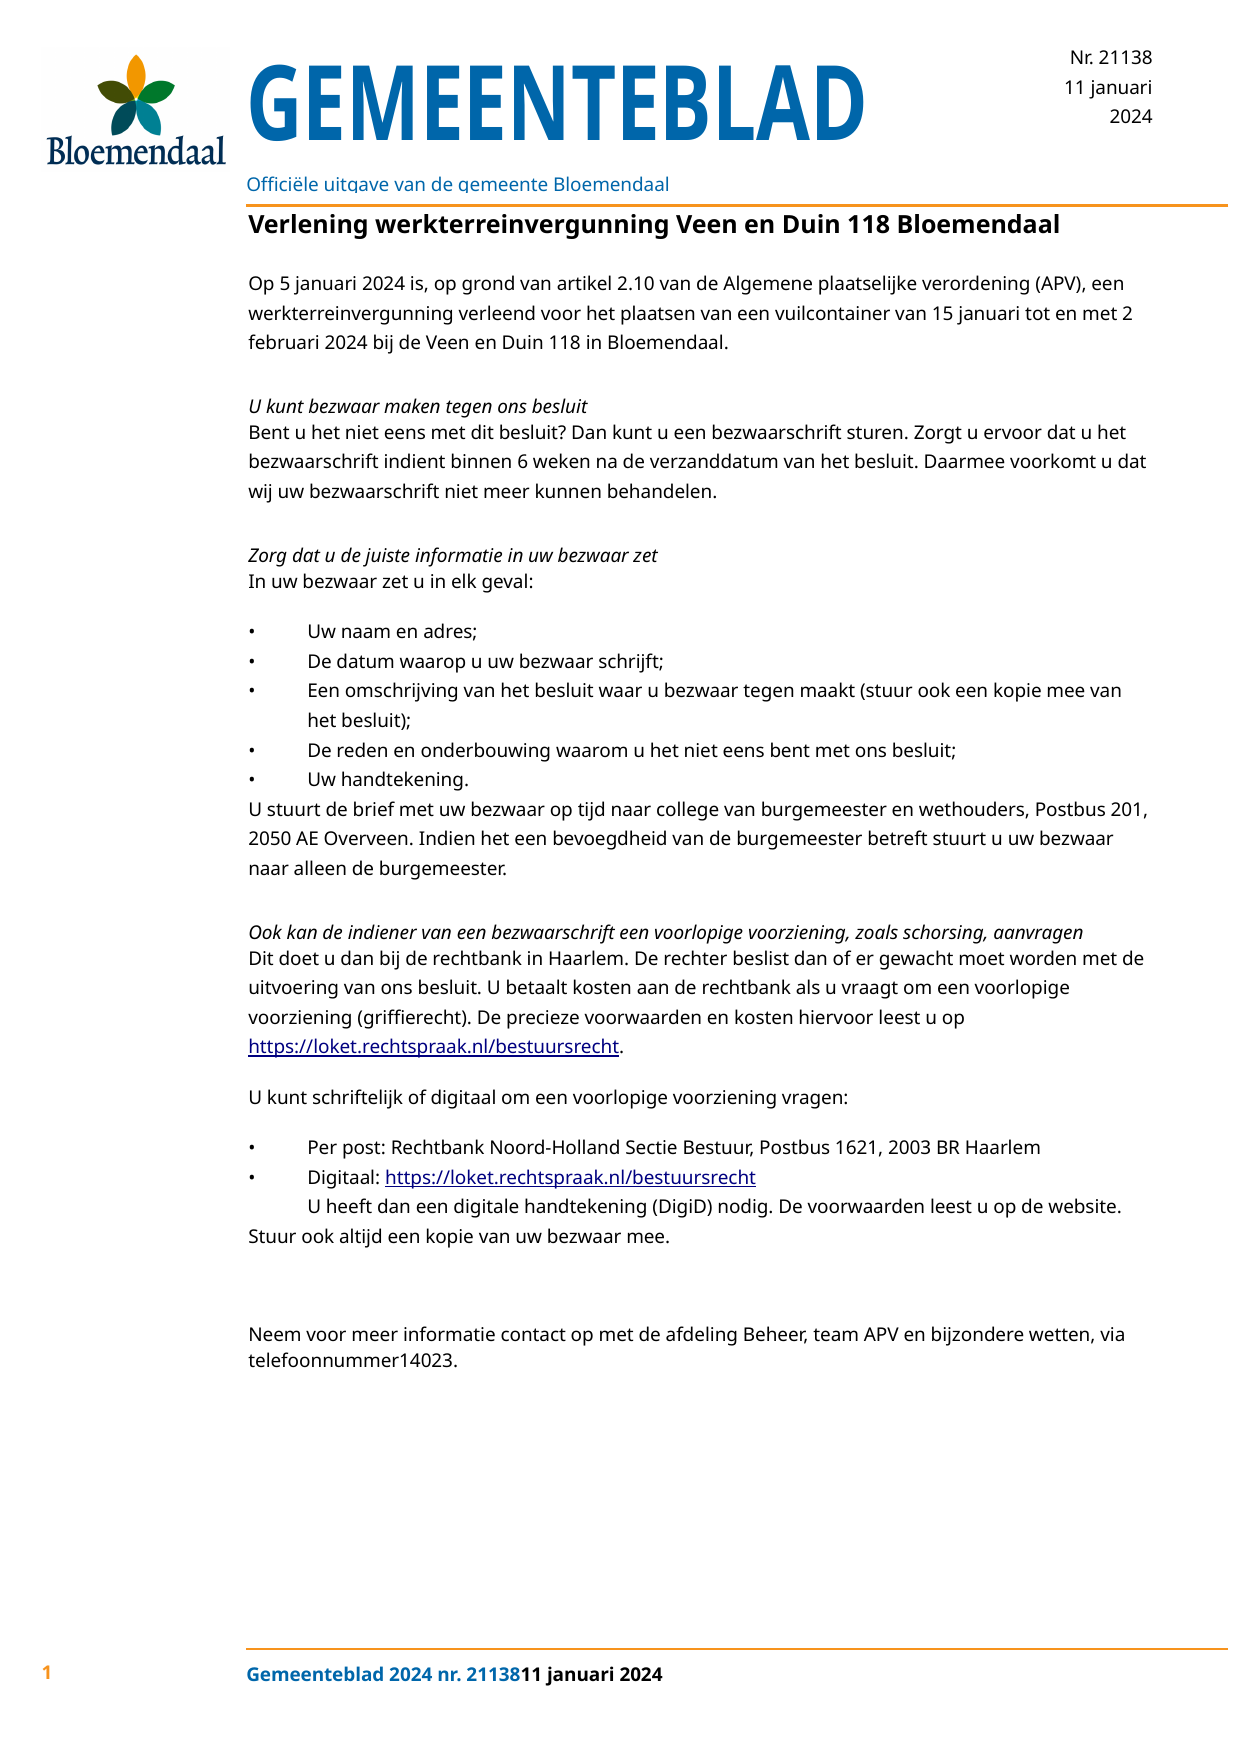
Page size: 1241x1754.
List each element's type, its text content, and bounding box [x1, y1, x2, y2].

text Ook kan de indiener van een bezwaarschrift een voorlopige voorziening, zoals schorsing, aanvragen [248, 919, 1152, 945]
text U stuurt de brief met uw bezwaar op tijd naar college van burgemeester en wethouders, Postbus 201, 2050 AE Overveen. Indien het een bevoegdheid van de burgemeester betreft stuurt u uw bezwaar naar alleen de burgemeester. [248, 796, 1152, 881]
list Digitaal: https://loket.rechtspraak.nl/bestuursrecht [248, 1164, 1152, 1190]
list U heeft dan een digitale handtekening (DigiD) nodig. De voorwaarden leest u op de website. [248, 1193, 1152, 1219]
text U kunt bezwaar maken tegen ons besluit [248, 393, 1152, 419]
list Uw handtekening. [248, 766, 1152, 792]
text Op 5 januari 2024 is, op grond van artikel 2.10 van de Algemene plaatselijke verordening (APV), een werkterreinvergunning verleend voor het plaatsen van een vuilcontainer van 15 januari tot en met 2 februari 2024 bij de Veen en Duin 118 in Bloemendaal. [248, 270, 1152, 355]
text Zorg dat u de juiste informatie in uw bezwaar zet [248, 542, 1152, 568]
list De datum waarop u uw bezwaar schrijft; [248, 648, 1152, 674]
text Stuur ook altijd een kopie van uw bezwaar mee. [248, 1223, 1152, 1249]
picture [41, 47, 231, 172]
list De reden en onderbouwing waarom u het niet eens bent met ons besluit; [248, 737, 1152, 762]
list Uw naam en adres; [248, 618, 1152, 644]
list Een omschrijving van het besluit waar u bezwaar tegen maakt (stuur ook een kopie mee van het besluit); [248, 678, 1152, 733]
text Dit doet u dan bij de rechtbank in Haarlem. De rechter beslist dan of er gewacht moet worden met de uitvoering van ons besluit. U betaalt kosten aan de rechtbank als u vraagt om een voorlopige voorziening (griffierecht). De precieze voorwaarden en kosten hiervoor leest u op https://loket.rechtspraak.nl/bestuursrecht. [248, 945, 1152, 1059]
text Verlening werkterreinvergunning Veen en Duin 118 Bloemendaal [248, 207, 1152, 241]
text Bent u het niet eens met dit besluit? Dan kunt u een bezwaarschrift sturen. Zorgt u ervoor dat u het bezwaarschrift indient binnen 6 weken na de verzanddatum van het besluit. Daarmee voorkomt u dat wij uw bezwaarschrift niet meer kunnen behandelen. [248, 419, 1152, 504]
text In uw bezwaar zet u in elk geval: [248, 568, 1152, 594]
list Per post: Rechtbank Noord-Holland Sectie Bestuur, Postbus 1621, 2003 BR Haarlem [248, 1134, 1152, 1160]
text Neem voor meer informatie contact op met de afdeling Beheer, team APV en bijzondere wetten, via telefoonnummer14023. [248, 1321, 1152, 1373]
text U kunt schriftelijk of digitaal om een voorlopige voorziening vragen: [248, 1084, 1152, 1110]
